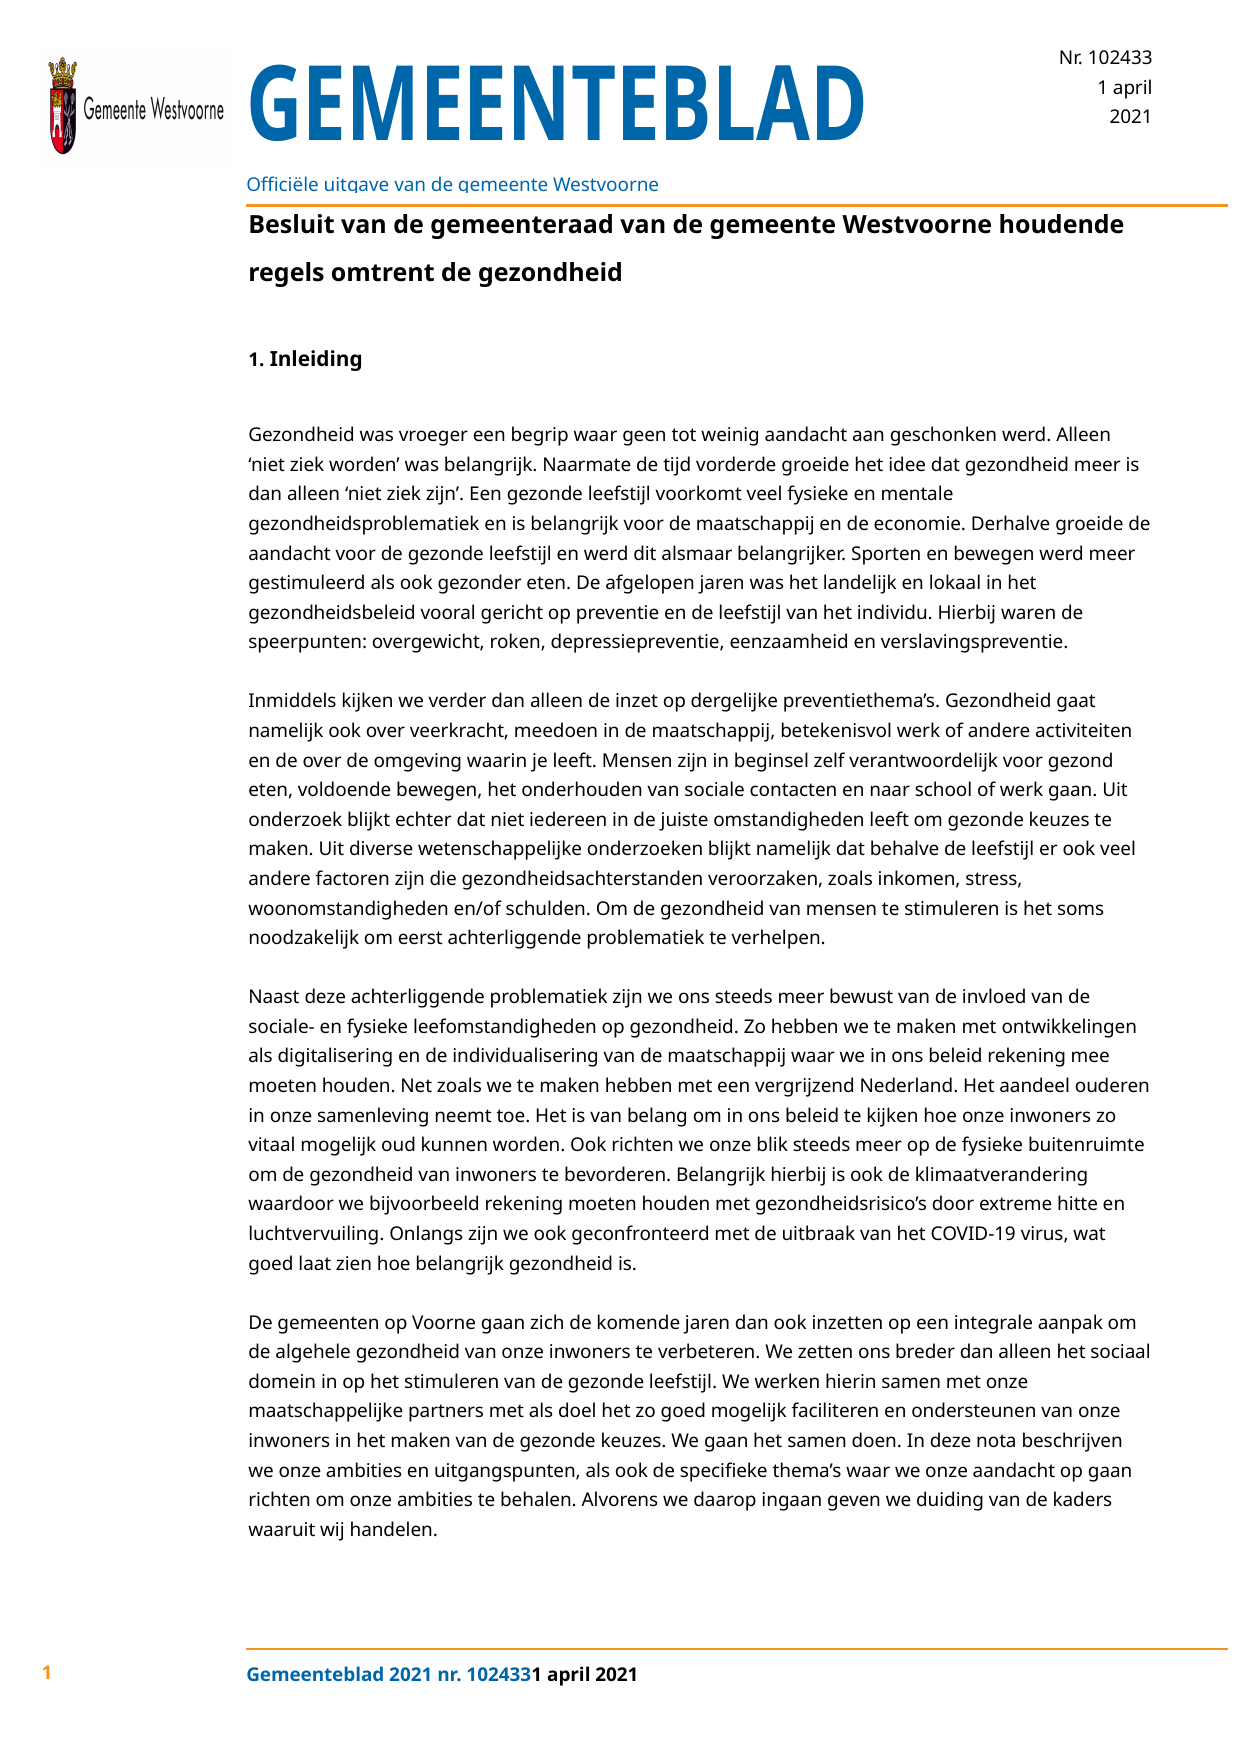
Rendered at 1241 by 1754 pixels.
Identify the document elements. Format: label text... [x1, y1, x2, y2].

text 1. Inleiding [248, 344, 1152, 372]
text De gemeenten op Voorne gaan zich de komende jaren dan ook inzetten op een integrale aanpak om de algehele gezondheid van onze inwoners te verbeteren. We zetten ons breder dan alleen het sociaal domein in op het stimuleren van de gezonde leefstijl. We werken hierin samen met onze maatschappelijke partners met als doel het zo goed mogelijk faciliteren en ondersteunen van onze inwoners in het maken van de gezonde keuzes. We gaan het samen doen. In deze nota beschrijven we onze ambities en uitgangspunten, als ook de specifieke thema’s waar we onze aandacht op gaan richten om onze ambities te behalen. Alvorens we daarop ingaan geven we duiding van de kaders waaruit wij handelen. [248, 1309, 1152, 1542]
text Gezondheid was vroeger een begrip waar geen tot weinig aandacht aan geschonken werd. Alleen ‘niet ziek worden’ was belangrijk. Naarmate de tijd vorderde groeide het idee dat gezondheid meer is dan alleen ‘niet ziek zijn’. Een gezonde leefstijl voorkomt veel fysieke en mentale gezondheidsproblematiek en is belangrijk voor de maatschappij en de economie. Derhalve groeide de aandacht voor de gezonde leefstijl en werd dit alsmaar belangrijker. Sporten en bewegen werd meer gestimuleerd als ook gezonder eten. De afgelopen jaren was het landelijk en lokaal in het gezondheidsbeleid vooral gericht op preventie en de leefstijl van het individu. Hierbij waren de speerpunten: overgewicht, roken, depressiepreventie, eenzaamheid en verslavingspreventie. [248, 421, 1152, 654]
text Naast deze achterliggende problematiek zijn we ons steeds meer bewust van de invloed van de sociale- en fysieke leefomstandigheden op gezondheid. Zo hebben we te maken met ontwikkelingen als digitalisering en de individualisering van de maatschappij waar we in ons beleid rekening mee moeten houden. Net zoals we te maken hebben met een vergrijzend Nederland. Het aandeel ouderen in onze samenleving neemt toe. Het is van belang om in ons beleid te kijken hoe onze inwoners zo vitaal mogelijk oud kunnen worden. Ook richten we onze blik steeds meer op de fysieke buitenruimte om de gezondheid van inwoners te bevorderen. Belangrijk hierbij is ook de klimaatverandering waardoor we bijvoorbeeld rekening moeten houden met gezondheidsrisico’s door extreme hitte en luchtvervuiling. Onlangs zijn we ook geconfronteerd met de uitbraak van het COVID-19 virus, wat goed laat zien hoe belangrijk gezondheid is. [248, 983, 1152, 1275]
text Inmiddels kijken we verder dan alleen de inzet op dergelijke preventiethema’s. Gezondheid gaat namelijk ook over veerkracht, meedoen in de maatschappij, betekenisvol werk of andere activiteiten en de over de omgeving waarin je leeft. Mensen zijn in beginsel zelf verantwoordelijk voor gezond eten, voldoende bewegen, het onderhouden van sociale contacten en naar school of werk gaan. Uit onderzoek blijkt echter dat niet iedereen in de juiste omstandigheden leeft om gezonde keuzes te maken. Uit diverse wetenschappelijke onderzoeken blijkt namelijk dat behalve de leefstijl er ook veel andere factoren zijn die gezondheidsachterstanden veroorzaken, zoals inkomen, stress, woonomstandigheden en/of schulden. Om de gezondheid van mensen te stimuleren is het soms noodzakelijk om eerst achterliggende problematiek te verhelpen. [248, 688, 1152, 950]
picture [41, 47, 231, 172]
text Besluit van de gemeenteraad van de gemeente Westvoorne houdende regels omtrent de gezondheid [248, 207, 1152, 288]
